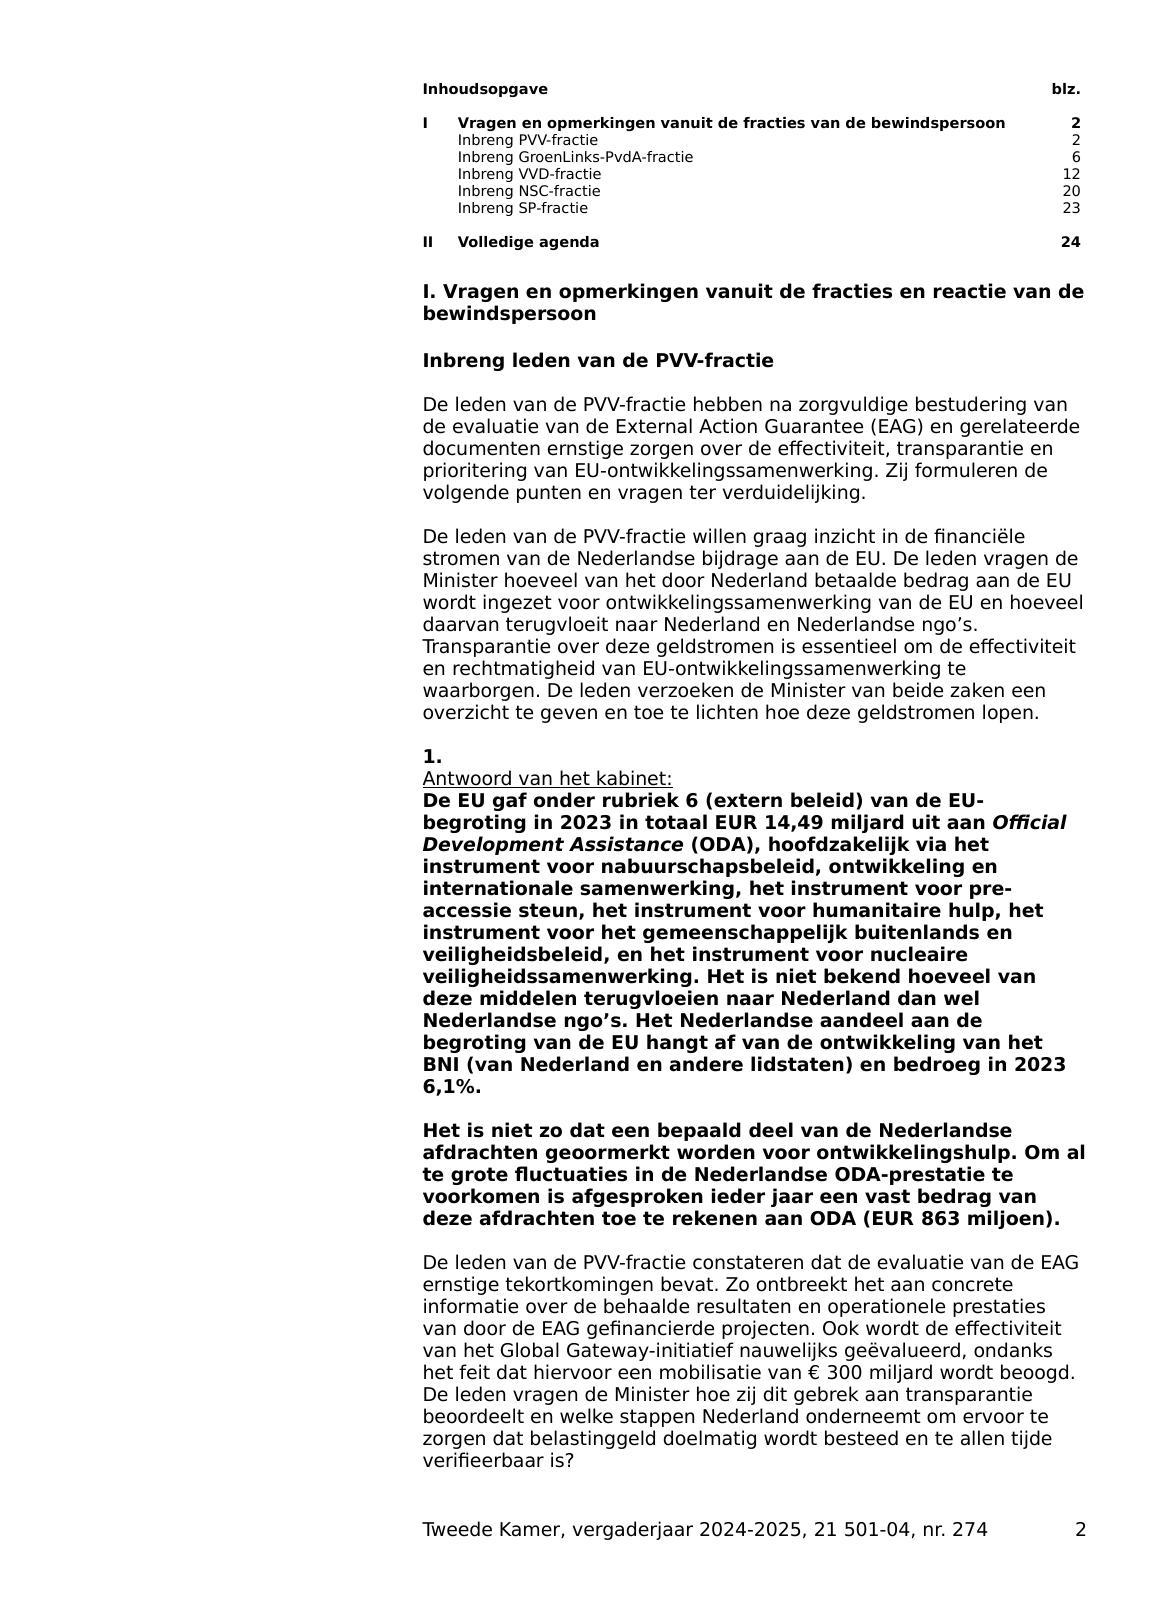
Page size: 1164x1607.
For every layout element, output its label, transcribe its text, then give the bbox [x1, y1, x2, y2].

table_cell Inbreng SP-fractie [452, 200, 1028, 217]
text De leden van de PVV-fractie willen graag inzicht in de financiële stromen van de Nederlandse bijdrage aan de EU. De leden vragen de Minister hoeveel van het door Nederland betaalde bedrag aan de EU wordt ingezet voor ontwikkelingssamenwerking van de EU en hoeveel daarvan terugvloeit naar Nederland en Nederlandse ngo’s. [422, 526, 1087, 636]
table_cell [422, 98, 452, 115]
text De leden van de PVV-fractie constateren dat de evaluatie van de EAG ernstige tekortkomingen bevat. Zo ontbreekt het aan concrete informatie over de behaalde resultaten en operationele prestaties van door de EAG gefinancierde projecten. Ook wordt de effectiviteit van het Global Gateway-initiatief nauwelijks geëvalueerd, ondanks het feit dat hiervoor een mobilisatie van € 300 miljard wordt beoogd. De leden vragen de Minister hoe zij dit gebrek aan transparantie beoordeelt en welke stappen Nederland onderneemt om ervoor te zorgen dat belastinggeld doelmatig wordt besteed en te allen tijde verifieerbaar is? [422, 1252, 1087, 1472]
table_cell [422, 132, 452, 149]
table_header blz. [1028, 81, 1087, 98]
table_cell [422, 166, 452, 183]
table_cell Volledige agenda [452, 234, 1028, 251]
text De EU gaf onder rubriek 6 (extern beleid) van de EU-begroting in 2023 in totaal EUR 14,49 miljard uit aan Official Development Assistance (ODA), hoofdzakelijk via het instrument voor nabuurschapsbeleid, ontwikkeling en internationale samenwerking, het instrument voor pre-accessie steun, het instrument voor humanitaire hulp, het instrument voor het gemeenschappelijk buitenlands en veiligheidsbeleid, en het instrument voor nucleaire veiligheidssamenwerking. Het is niet bekend hoeveel van deze middelen terugvloeien naar Nederland dan wel Nederlandse ngo’s. Het Nederlandse aandeel aan de begroting van de EU hangt af van de ontwikkeling van het BNI (van Nederland en andere lidstaten) en bedroeg in 2023 6,1%. [422, 790, 1087, 1098]
table_header Inhoudsopgave [422, 81, 1028, 98]
text Het is niet zo dat een bepaald deel van de Nederlandse afdrachten geoormerkt worden voor ontwikkelingshulp. Om al te grote fluctuaties in de Nederlandse ODA-prestatie te voorkomen is afgesproken ieder jaar een vast bedrag van deze afdrachten toe te rekenen aan ODA (EUR 863 miljoen). [422, 1120, 1087, 1230]
table_cell [1028, 217, 1087, 234]
table_cell 2 [1028, 115, 1087, 132]
subtitle I. Vragen en opmerkingen vanuit de fracties en reactie van de bewindspersoon [422, 281, 1087, 325]
table_cell Inbreng NSC-fractie [452, 183, 1028, 200]
table_cell [1028, 98, 1087, 115]
table_cell 6 [1028, 149, 1087, 166]
table_cell 24 [1028, 234, 1087, 251]
table_cell I [422, 115, 452, 132]
subtitle Inbreng leden van de PVV-fractie [422, 350, 1087, 372]
text Transparantie over deze geldstromen is essentieel om de effectiviteit en rechtmatigheid van EU-ontwikkelingssamenwerking te waarborgen. De leden verzoeken de Minister van beide zaken een overzicht te geven en toe te lichten hoe deze geldstromen lopen. [422, 636, 1087, 724]
table_cell [422, 183, 452, 200]
table_cell [452, 217, 1028, 234]
table_cell Vragen en opmerkingen vanuit de fracties van de bewindspersoon [452, 115, 1028, 132]
text 1. [422, 746, 1087, 768]
table_cell 20 [1028, 183, 1087, 200]
text Antwoord van het kabinet: [422, 768, 1087, 790]
text De leden van de PVV-fractie hebben na zorgvuldige bestudering van de evaluatie van de External Action Guarantee (EAG) en gerelateerde documenten ernstige zorgen over de effectiviteit, transparantie en prioritering van EU-ontwikkelingssamenwerking. Zij formuleren de volgende punten en vragen ter verduidelijking. [422, 394, 1087, 504]
table_cell 12 [1028, 166, 1087, 183]
table_cell [452, 98, 1028, 115]
table_cell [422, 200, 452, 217]
table_cell II [422, 234, 452, 251]
table_cell [422, 149, 452, 166]
table_cell 2 [1028, 132, 1087, 149]
table_cell [422, 217, 452, 234]
table_cell Inbreng GroenLinks-PvdA-fractie [452, 149, 1028, 166]
table_cell Inbreng VVD-fractie [452, 166, 1028, 183]
table_cell 23 [1028, 200, 1087, 217]
table_cell Inbreng PVV-fractie [452, 132, 1028, 149]
